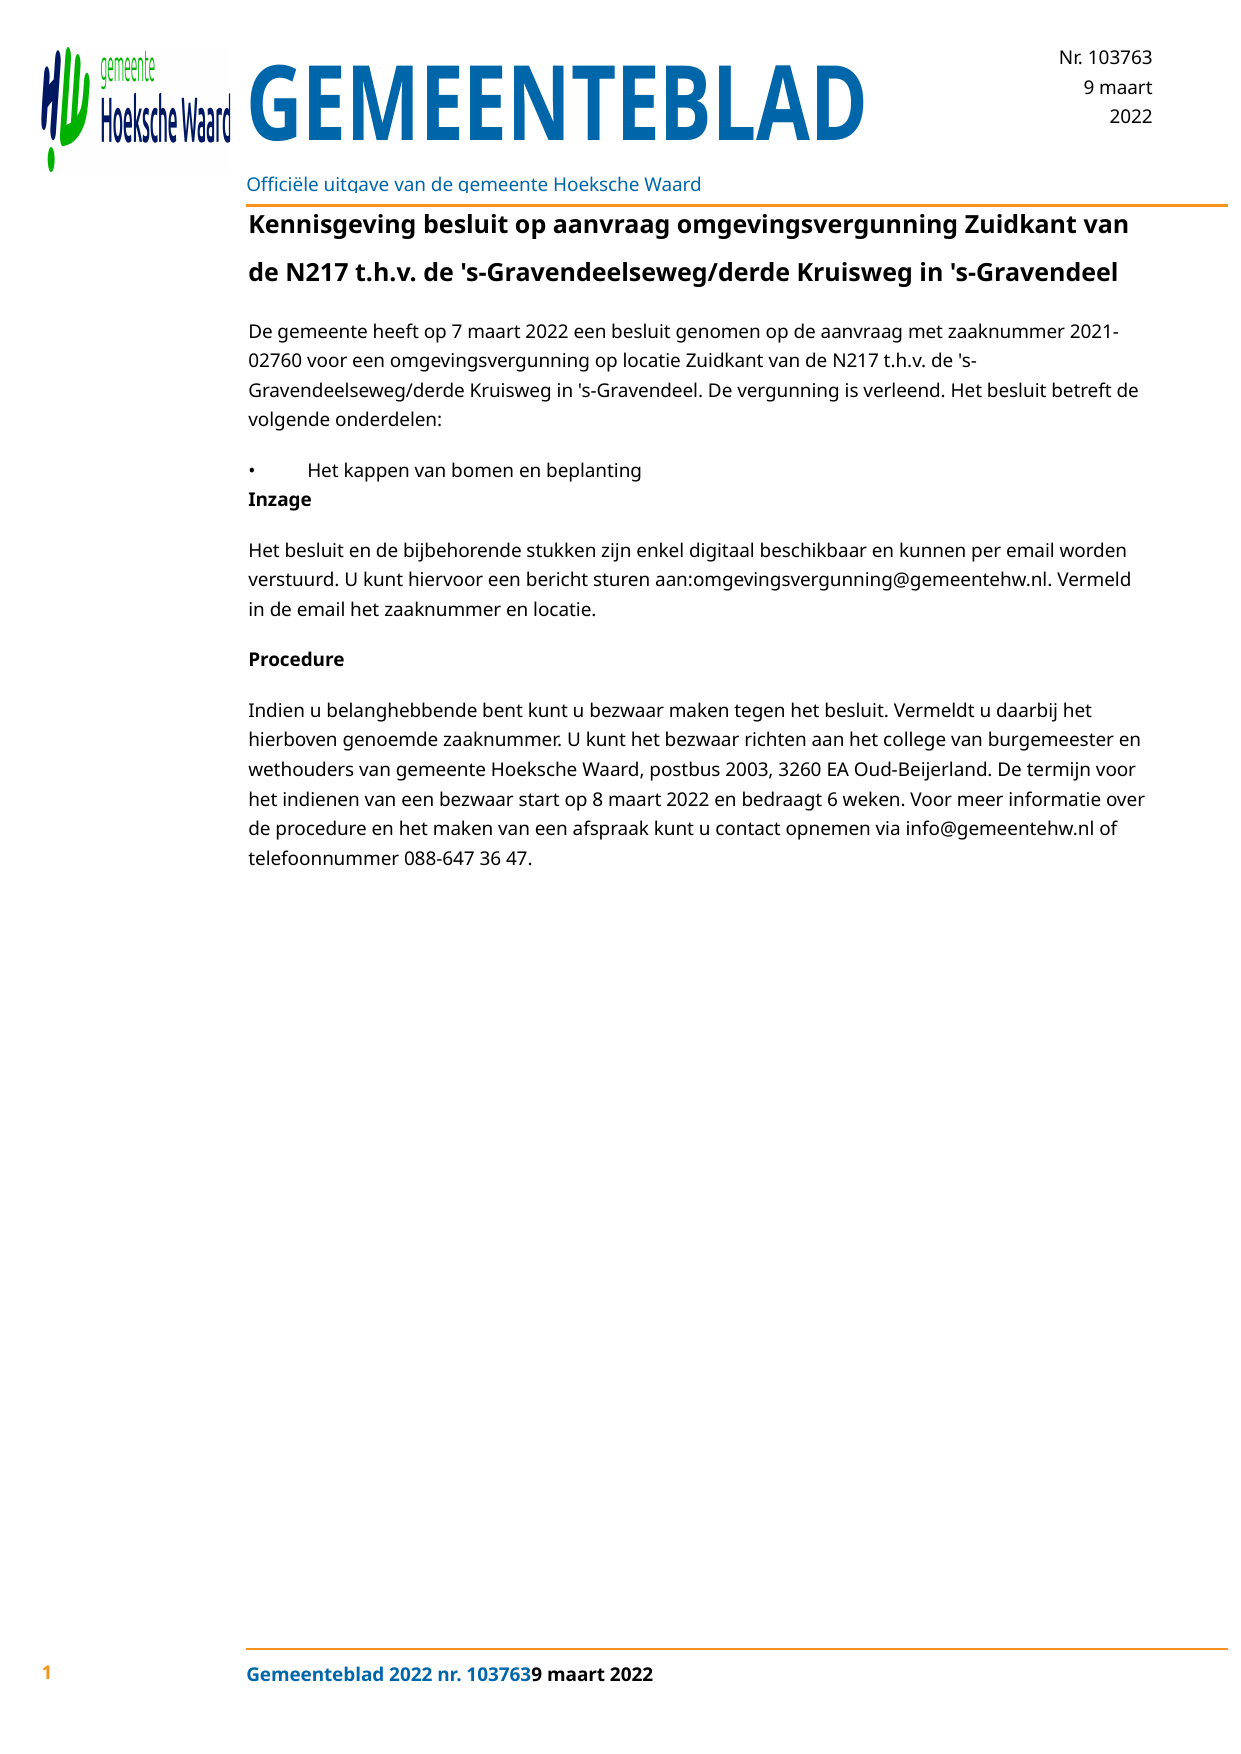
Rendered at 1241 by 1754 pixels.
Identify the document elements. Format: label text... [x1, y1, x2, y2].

picture [41, 47, 231, 172]
text Kennisgeving besluit op aanvraag omgevingsvergunning Zuidkant van de N217 t.h.v. de 's-Gravendeelseweg/derde Kruisweg in 's-Gravendeel [248, 207, 1152, 288]
text Procedure [248, 647, 1152, 672]
text De gemeente heeft op 7 maart 2022 een besluit genomen op de aanvraag met zaaknummer 2021-02760 voor een omgevingsvergunning op locatie Zuidkant van de N217 t.h.v. de 's-Gravendeelseweg/derde Kruisweg in 's-Gravendeel. De vergunning is verleend. Het besluit betreft de volgende onderdelen: [248, 318, 1152, 432]
text Inzage [248, 487, 1152, 512]
text Het besluit en de bijbehorende stukken zijn enkel digitaal beschikbaar en kunnen per email worden verstuurd. U kunt hiervoor een bericht sturen aan:omgevingsvergunning@gemeentehw.nl. Vermeld in de email het zaaknummer en locatie. [248, 537, 1152, 622]
text Indien u belanghebbende bent kunt u bezwaar maken tegen het besluit. Vermeldt u daarbij het hierboven genoemde zaaknummer. U kunt het bezwaar richten aan het college van burgemeester en wethouders van gemeente Hoeksche Waard, postbus 2003, 3260 EA Oud-Beijerland. De termijn voor het indienen van een bezwaar start op 8 maart 2022 en bedraagt 6 weken. Voor meer informatie over de procedure en het maken van een afspraak kunt u contact opnemen via info@gemeentehw.nl of telefoonnummer 088-647 36 47. [248, 697, 1152, 871]
list Het kappen van bomen en beplanting [248, 457, 1152, 483]
